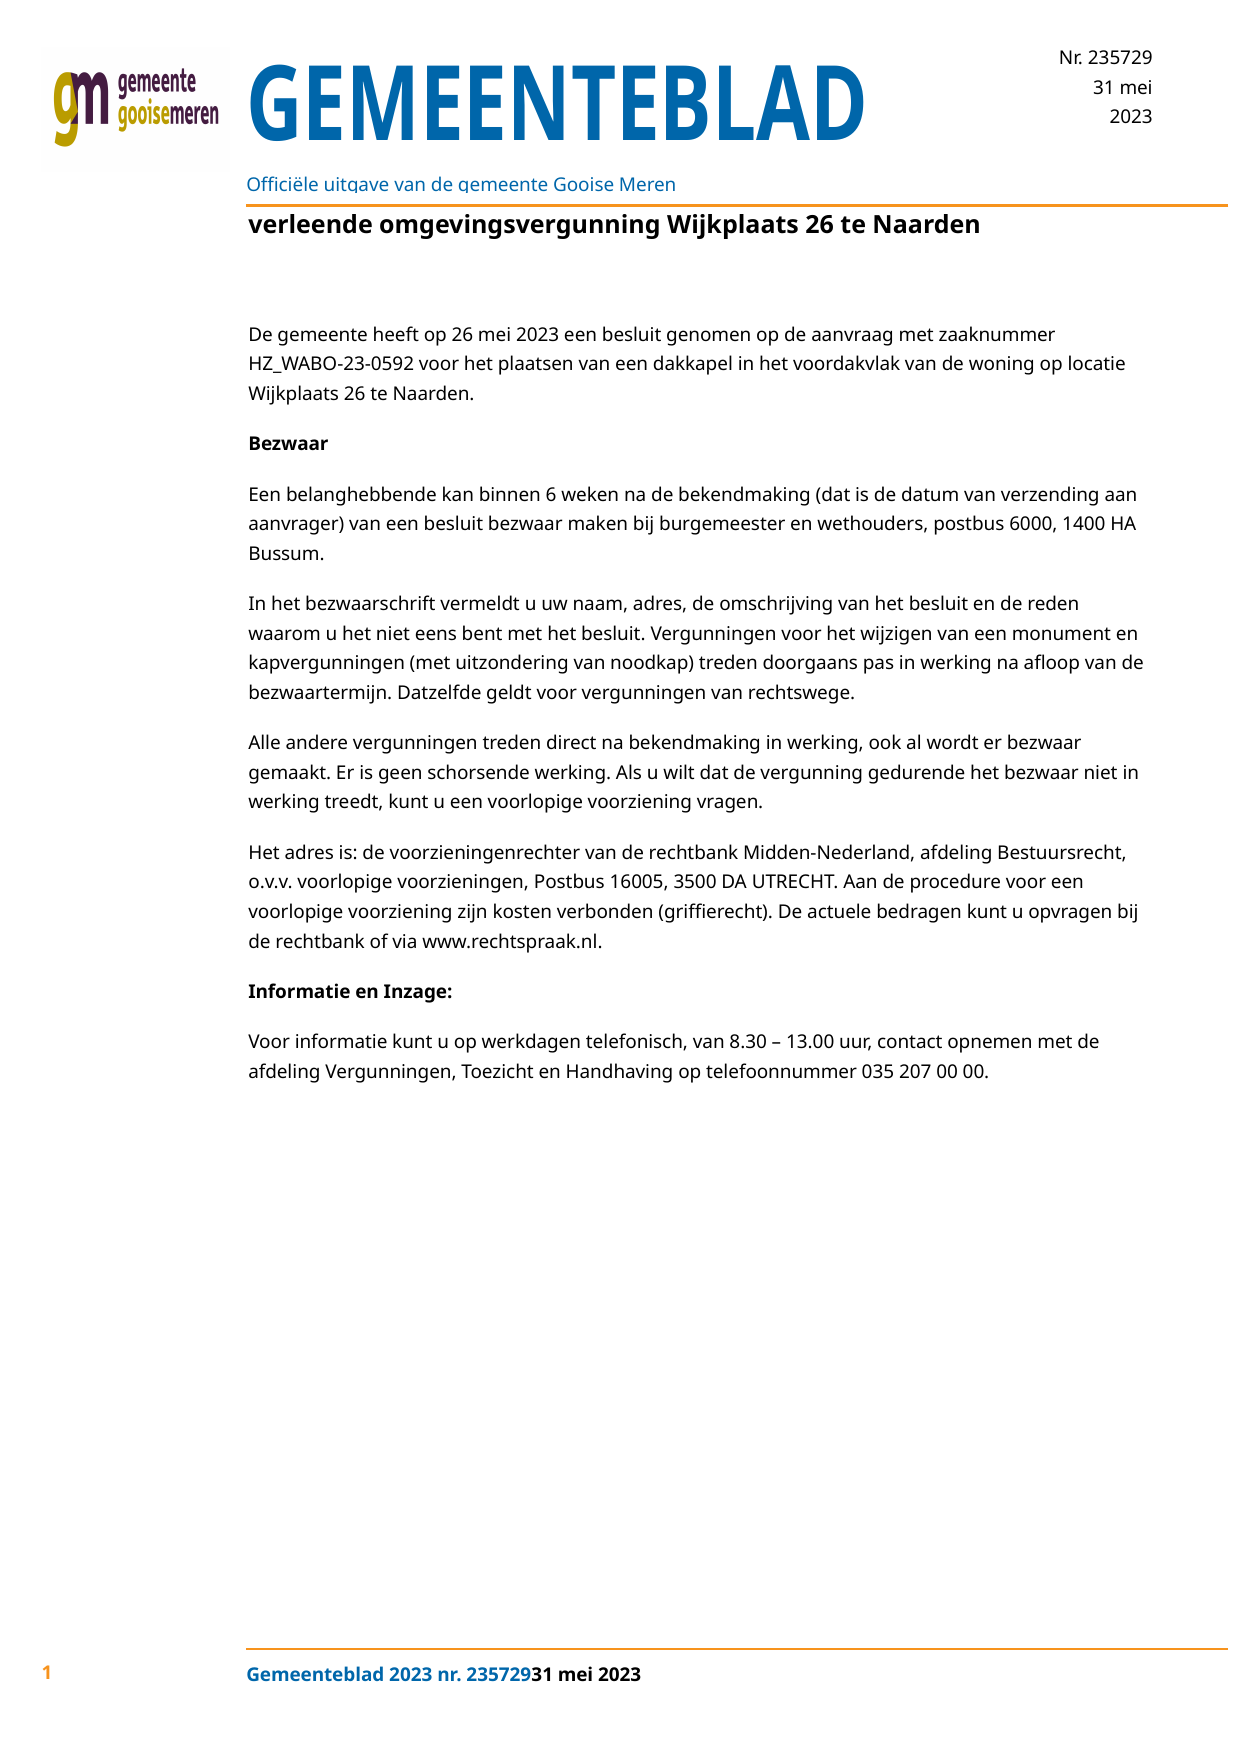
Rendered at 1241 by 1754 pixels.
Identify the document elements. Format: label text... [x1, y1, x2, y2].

text Voor informatie kunt u op werkdagen telefonisch, van 8.30 – 13.00 uur, contact opnemen met de afdeling Vergunningen, Toezicht en Handhaving op telefoonnummer 035 207 00 00. [248, 1029, 1152, 1084]
text Een belanghebbende kan binnen 6 weken na de bekendmaking (dat is de datum van verzending aan aanvrager) van een besluit bezwaar maken bij burgemeester en wethouders, postbus 6000, 1400 HA Bussum. [248, 481, 1152, 566]
text In het bezwaarschrift vermeldt u uw naam, adres, de omschrijving van het besluit en de reden waarom u het niet eens bent met het besluit. Vergunningen voor het wijzigen van een monument en kapvergunningen (met uitzondering van noodkap) treden doorgaans pas in werking na afloop van de bezwaartermijn. Datzelfde geldt voor vergunningen van rechtswege. [248, 590, 1152, 705]
text Bezwaar [248, 430, 1152, 456]
text De gemeente heeft op 26 mei 2023 een besluit genomen op de aanvraag met zaaknummer HZ_WABO-23-0592 voor het plaatsen van een dakkapel in het voordakvlak van de woning op locatie Wijkplaats 26 te Naarden. [248, 321, 1152, 406]
text Informatie en Inzage: [248, 978, 1152, 1004]
text Het adres is: de voorzieningenrechter van de rechtbank Midden-Nederland, afdeling Bestuursrecht, o.v.v. voorlopige voorzieningen, Postbus 16005, 3500 DA UTRECHT. Aan de procedure voor een voorlopige voorziening zijn kosten verbonden (griffierecht). De actuele bedragen kunt u opvragen bij de rechtbank of via www.rechtspraak.nl. [248, 839, 1152, 953]
text Alle andere vergunningen treden direct na bekendmaking in werking, ook al wordt er bezwaar gemaakt. Er is geen schorsende werking. Als u wilt dat de vergunning gedurende het bezwaar niet in werking treedt, kunt u een voorlopige voorziening vragen. [248, 729, 1152, 814]
text verleende omgevingsvergunning Wijkplaats 26 te Naarden [248, 207, 1152, 241]
picture [41, 47, 231, 172]
